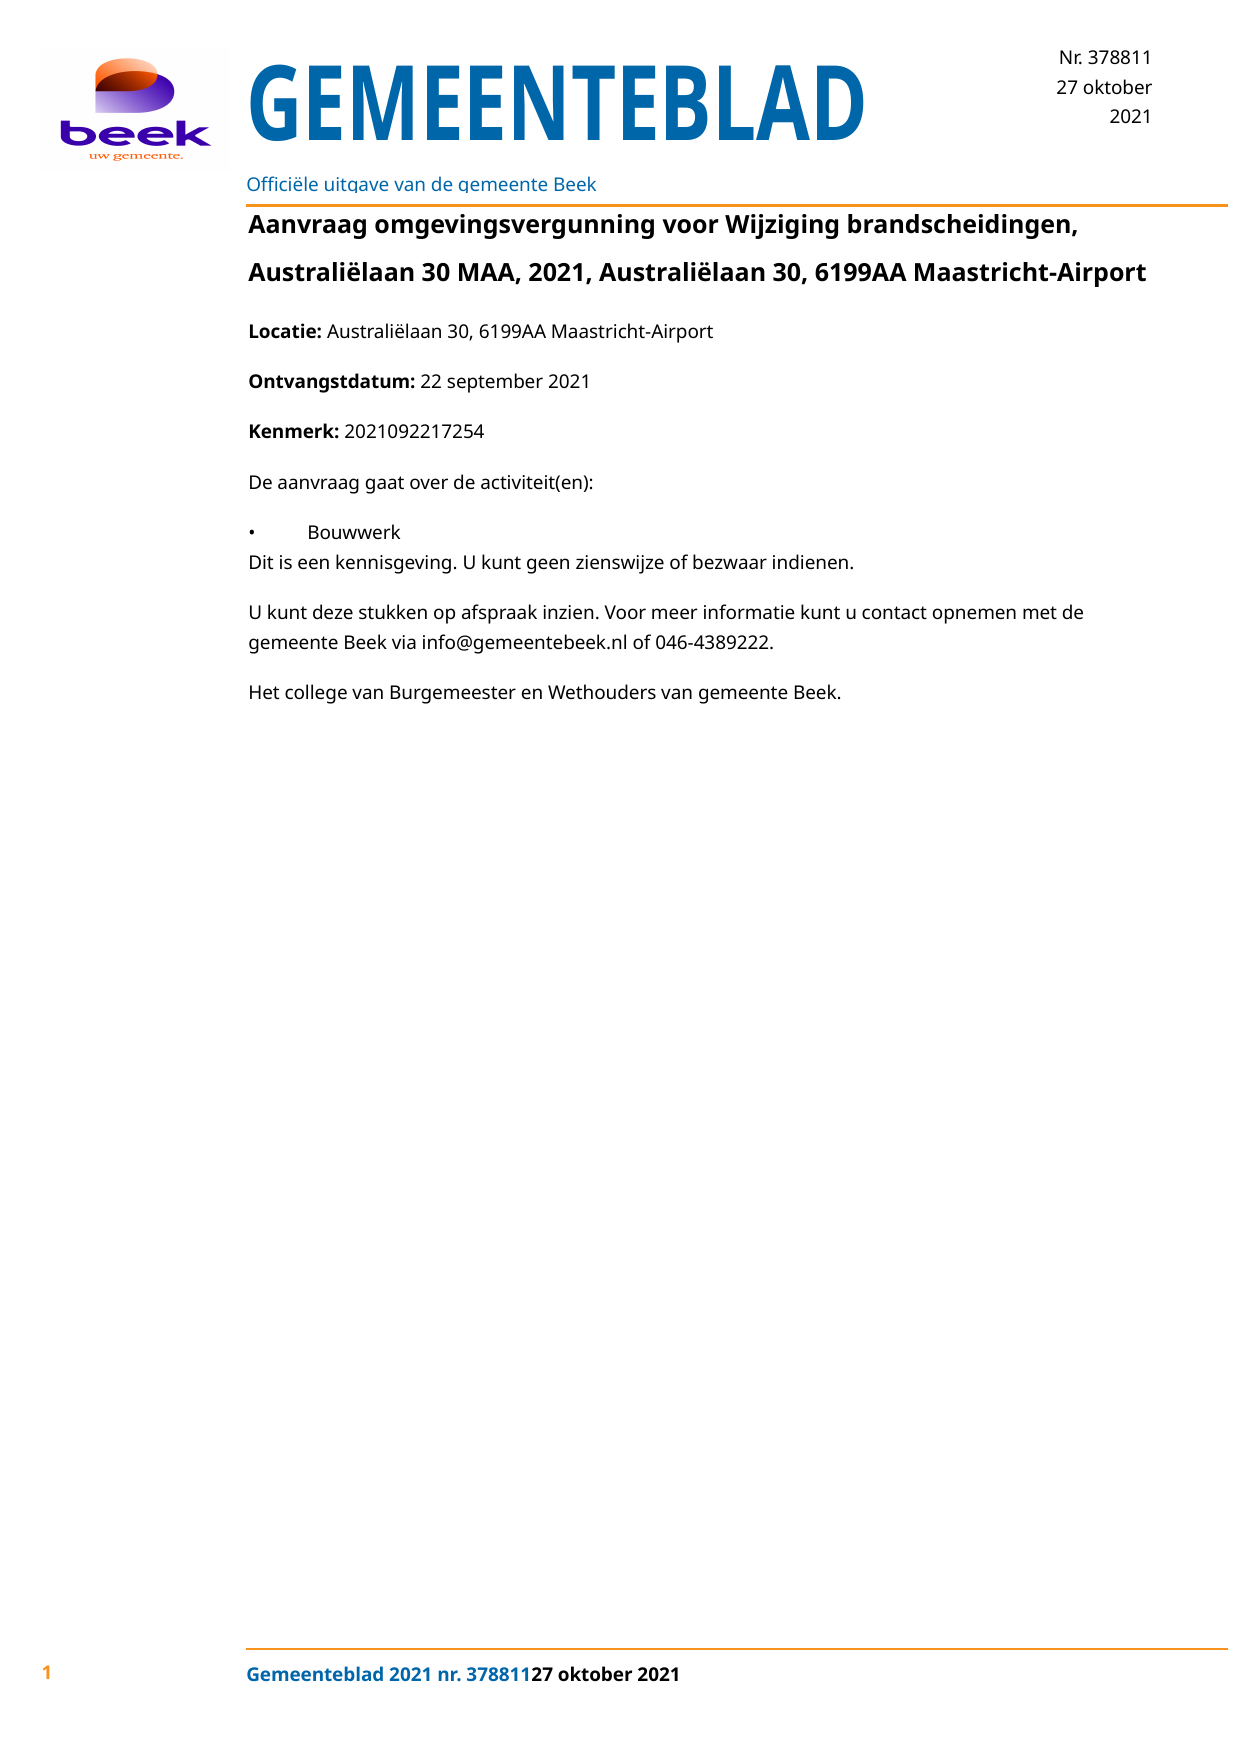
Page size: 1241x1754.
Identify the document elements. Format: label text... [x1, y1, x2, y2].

text Het college van Burgemeester en Wethouders van gemeente Beek. [248, 679, 1152, 705]
list Bouwwerk [248, 519, 1152, 545]
text Dit is een kennisgeving. U kunt geen zienswijze of bezwaar indienen. [248, 549, 1152, 575]
text U kunt deze stukken op afspraak inzien. Voor meer informatie kunt u contact opnemen met de gemeente Beek via info@gemeentebeek.nl of 046-4389222. [248, 599, 1152, 655]
text De aanvraag gaat over de activiteit(en): [248, 469, 1152, 495]
picture [41, 47, 231, 172]
text Kenmerk: 2021092217254 [248, 419, 1152, 444]
text Ontvangstdatum: 22 september 2021 [248, 368, 1152, 394]
text Locatie: Australiëlaan 30, 6199AA Maastricht-Airport [248, 318, 1152, 344]
text Aanvraag omgevingsvergunning voor Wijziging brandscheidingen, Australiëlaan 30 MAA, 2021, Australiëlaan 30, 6199AA Maastricht-Airport [248, 207, 1152, 288]
